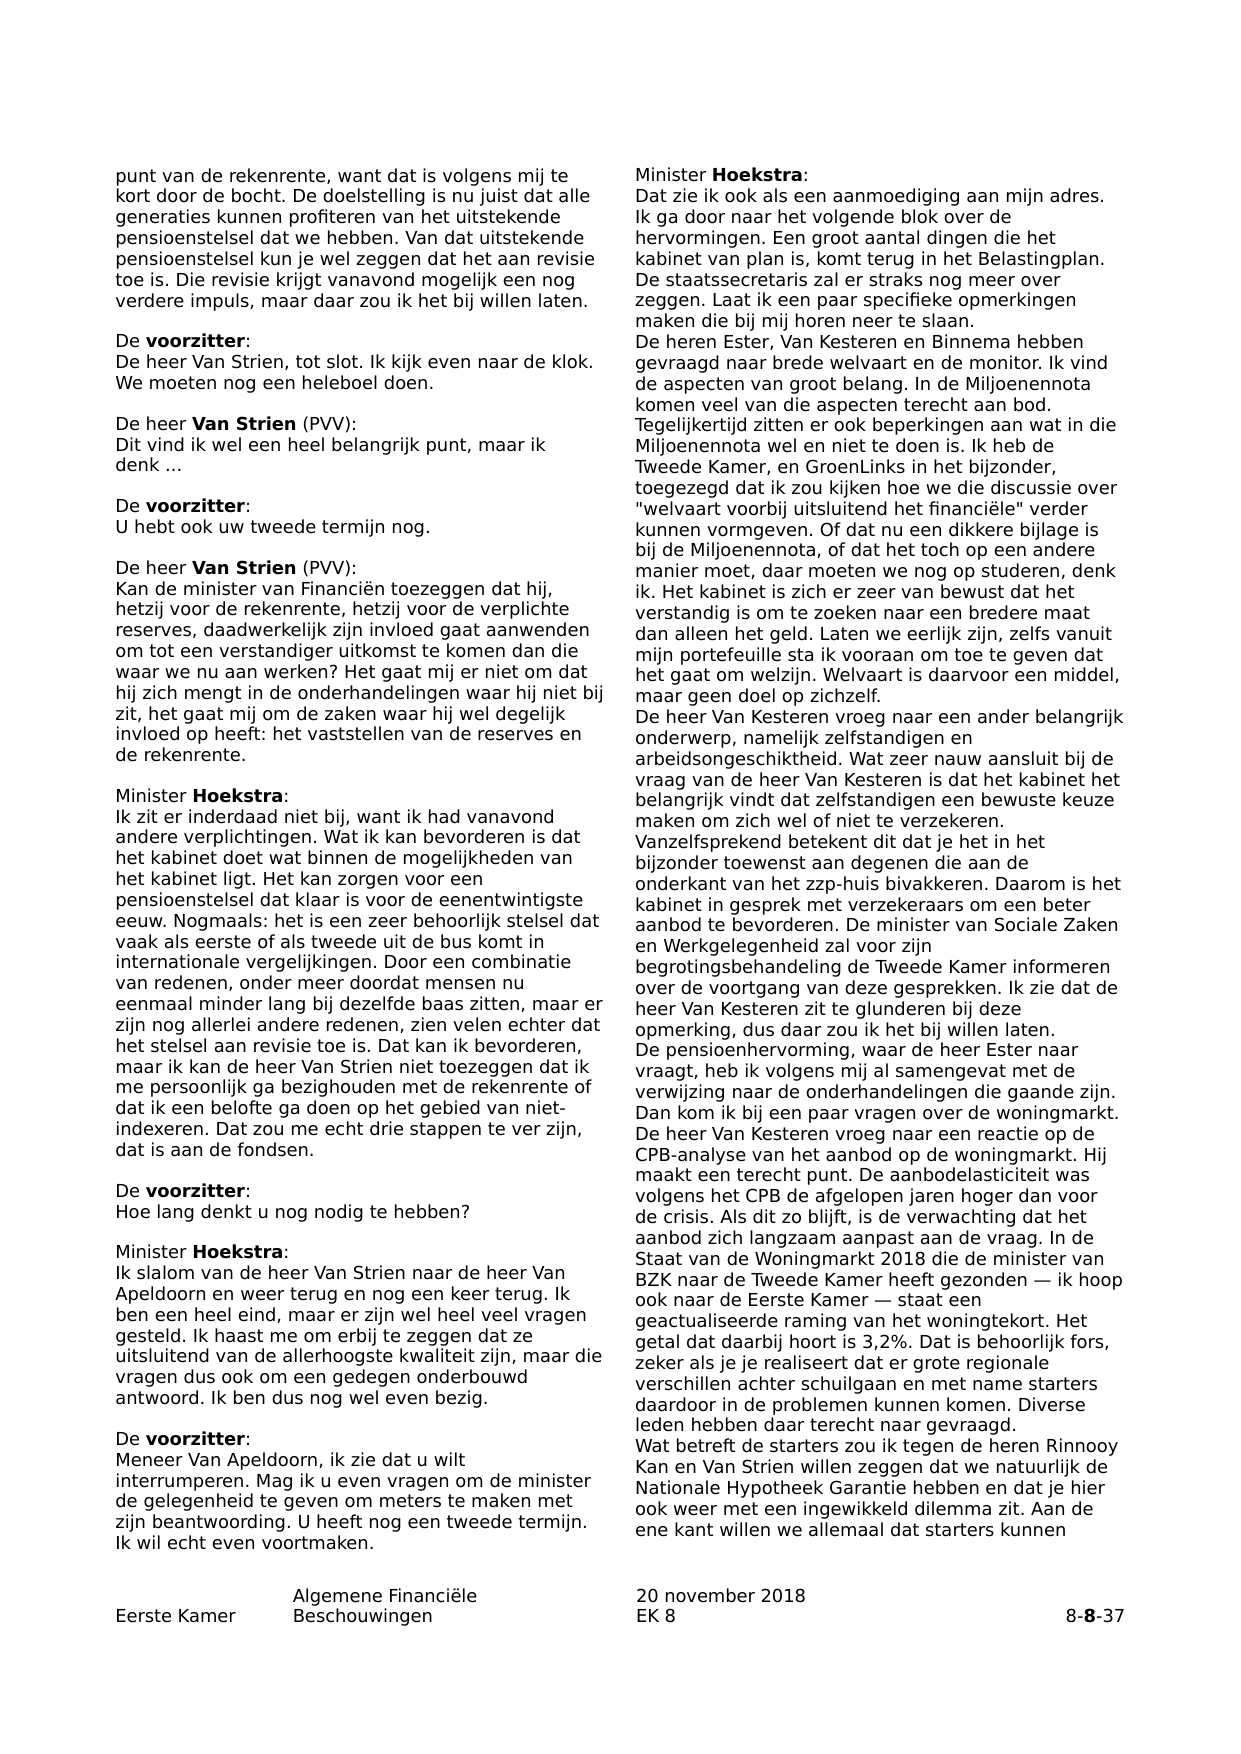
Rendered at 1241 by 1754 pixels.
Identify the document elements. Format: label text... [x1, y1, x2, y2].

text De heer Van Kesteren vroeg naar een ander belangrijk onderwerp, namelijk zelfstandigen en arbeidsongeschiktheid. Wat zeer nauw aansluit bij de vraag van de heer Van Kesteren is dat het kabinet het belangrijk vindt dat zelfstandigen een bewuste keuze maken om zich wel of niet te verzekeren. Vanzelfsprekend betekent dit dat je het in het bijzonder toewenst aan degenen die aan de onderkant van het zzp-huis bivakkeren. Daarom is het kabinet in gesprek met verzekeraars om een beter aanbod te bevorderen. De minister van Sociale Zaken en Werkgelegenheid zal voor zijn begrotingsbehandeling de Tweede Kamer informeren over de voortgang van deze gesprekken. Ik zie dat de heer Van Kesteren zit te glunderen bij deze opmerking, dus daar zou ik het bij willen laten. [635, 707, 1125, 1040]
text Ik slalom van de heer Van Strien naar de heer Van Apeldoorn en weer terug en nog een keer terug. Ik ben een heel eind, maar er zijn wel heel veel vragen gesteld. Ik haast me om erbij te zeggen dat ze uitsluitend van de allerhoogste kwaliteit zijn, maar die vragen dus ook om een gedegen onderbouwd antwoord. Ik ben dus nog wel even bezig. [115, 1263, 605, 1409]
text Dan kom ik bij een paar vragen over de woningmarkt. De heer Van Kesteren vroeg naar een reactie op de CPB-analyse van het aanbod op de woningmarkt. Hij maakt een terecht punt. De aanbodelasticiteit was volgens het CPB de afgelopen jaren hoger dan voor de crisis. Als dit zo blijft, is de verwachting dat het aanbod zich langzaam aanpast aan de vraag. In de Staat van de Woningmarkt 2018 die de minister van BZK naar de Tweede Kamer heeft gezonden — ik hoop ook naar de Eerste Kamer — staat een geactualiseerde raming van het woningtekort. Het getal dat daarbij hoort is 3,2%. Dat is behoorlijk fors, zeker als je je realiseert dat er grote regionale verschillen achter schuilgaan en met name starters daardoor in de problemen kunnen komen. Diverse leden hebben daar terecht naar gevraagd. [635, 1103, 1125, 1436]
text De heer Van Strien (PVV): [115, 413, 605, 434]
text Hoe lang denkt u nog nodig te hebben? [115, 1201, 605, 1222]
text De voorzitter: [115, 1181, 605, 1201]
text De voorzitter: [115, 331, 605, 352]
text Dit vind ik wel een heel belangrijk punt, maar ik denk ... [115, 434, 605, 476]
text Ik ga door naar het volgende blok over de hervormingen. Een groot aantal dingen die het kabinet van plan is, komt terug in het Belastingplan. De staatssecretaris zal er straks nog meer over zeggen. Laat ik een paar specifieke opmerkingen maken die bij mij horen neer te slaan. [635, 207, 1125, 332]
text De heren Ester, Van Kesteren en Binnema hebben gevraagd naar brede welvaart en de monitor. Ik vind de aspecten van groot belang. In de Miljoenennota komen veel van die aspecten terecht aan bod. Tegelijkertijd zitten er ook beperkingen aan wat in die Miljoenennota wel en niet te doen is. Ik heb de Tweede Kamer, en GroenLinks in het bijzonder, toegezegd dat ik zou kijken hoe we die discussie over "welvaart voorbij uitsluitend het financiële" verder kunnen vormgeven. Of dat nu een dikkere bijlage is bij de Miljoenennota, of dat het toch op een andere manier moet, daar moeten we nog op studeren, denk ik. Het kabinet is zich er zeer van bewust dat het verstandig is om te zoeken naar een bredere maat dan alleen het geld. Laten we eerlijk zijn, zelfs vanuit mijn portefeuille sta ik vooraan om toe te geven dat het gaat om welzijn. Welvaart is daarvoor een middel, maar geen doel op zichzelf. [635, 332, 1125, 707]
text De heer Van Strien (PVV): [115, 557, 605, 578]
text De pensioenhervorming, waar de heer Ester naar vraagt, heb ik volgens mij al samengevat met de verwijzing naar de onderhandelingen die gaande zijn. [635, 1040, 1125, 1103]
text Meneer Van Apeldoorn, ik zie dat u wilt interrumperen. Mag ik u even vragen om de minister de gelegenheid te geven om meters te maken met zijn beantwoording. U heeft nog een tweede termijn. Ik wil echt even voortmaken. [115, 1449, 605, 1554]
text Kan de minister van Financiën toezeggen dat hij, hetzij voor de rekenrente, hetzij voor de verplichte reserves, daadwerkelijk zijn invloed gaat aanwenden om tot een verstandiger uitkomst te komen dan die waar we nu aan werken? Het gaat mij er niet om dat hij zich mengt in de onderhandelingen waar hij niet bij zit, het gaat mij om de zaken waar hij wel degelijk invloed op heeft: het vaststellen van de reserves en de rekenrente. [115, 578, 605, 766]
text punt van de rekenrente, want dat is volgens mij te kort door de bocht. De doelstelling is nu juist dat alle generaties kunnen profiteren van het uitstekende pensioenstelsel dat we hebben. Van dat uitstekende pensioenstelsel kun je wel zeggen dat het aan revisie toe is. Die revisie krijgt vanavond mogelijk een nog verdere impuls, maar daar zou ik het bij willen laten. [115, 165, 605, 311]
text De heer Van Strien, tot slot. Ik kijk even naar de klok. We moeten nog een heleboel doen. [115, 352, 605, 393]
text Wat betreft de starters zou ik tegen de heren Rinnooy Kan en Van Strien willen zeggen dat we natuurlijk de Nationale Hypotheek Garantie hebben en dat je hier ook weer met een ingewikkeld dilemma zit. Aan de ene kant willen we allemaal dat starters kunnen [635, 1436, 1125, 1540]
text Ik zit er inderdaad niet bij, want ik had vanavond andere verplichtingen. Wat ik kan bevorderen is dat het kabinet doet wat binnen de mogelijkheden van het kabinet ligt. Het kan zorgen voor een pensioenstelsel dat klaar is voor de eenentwintigste eeuw. Nogmaals: het is een zeer behoorlijk stelsel dat vaak als eerste of als tweede uit de bus komt in internationale vergelijkingen. Door een combinatie van redenen, onder meer doordat mensen nu eenmaal minder lang bij dezelfde baas zitten, maar er zijn nog allerlei andere redenen, zien velen echter dat het stelsel aan revisie toe is. Dat kan ik bevorderen, maar ik kan de heer Van Strien niet toezeggen dat ik me persoonlijk ga bezighouden met de rekenrente of dat ik een belofte ga doen op het gebied van niet-indexeren. Dat zou me echt drie stappen te ver zijn, dat is aan de fondsen. [115, 806, 605, 1161]
text De voorzitter: [115, 1429, 605, 1449]
text Dat zie ik ook als een aanmoediging aan mijn adres. [635, 186, 1125, 207]
text U hebt ook uw tweede termijn nog. [115, 517, 605, 537]
text Minister Hoekstra: [115, 1242, 605, 1263]
text Minister Hoekstra: [635, 165, 1125, 186]
text De voorzitter: [115, 496, 605, 517]
text Minister Hoekstra: [115, 786, 605, 806]
